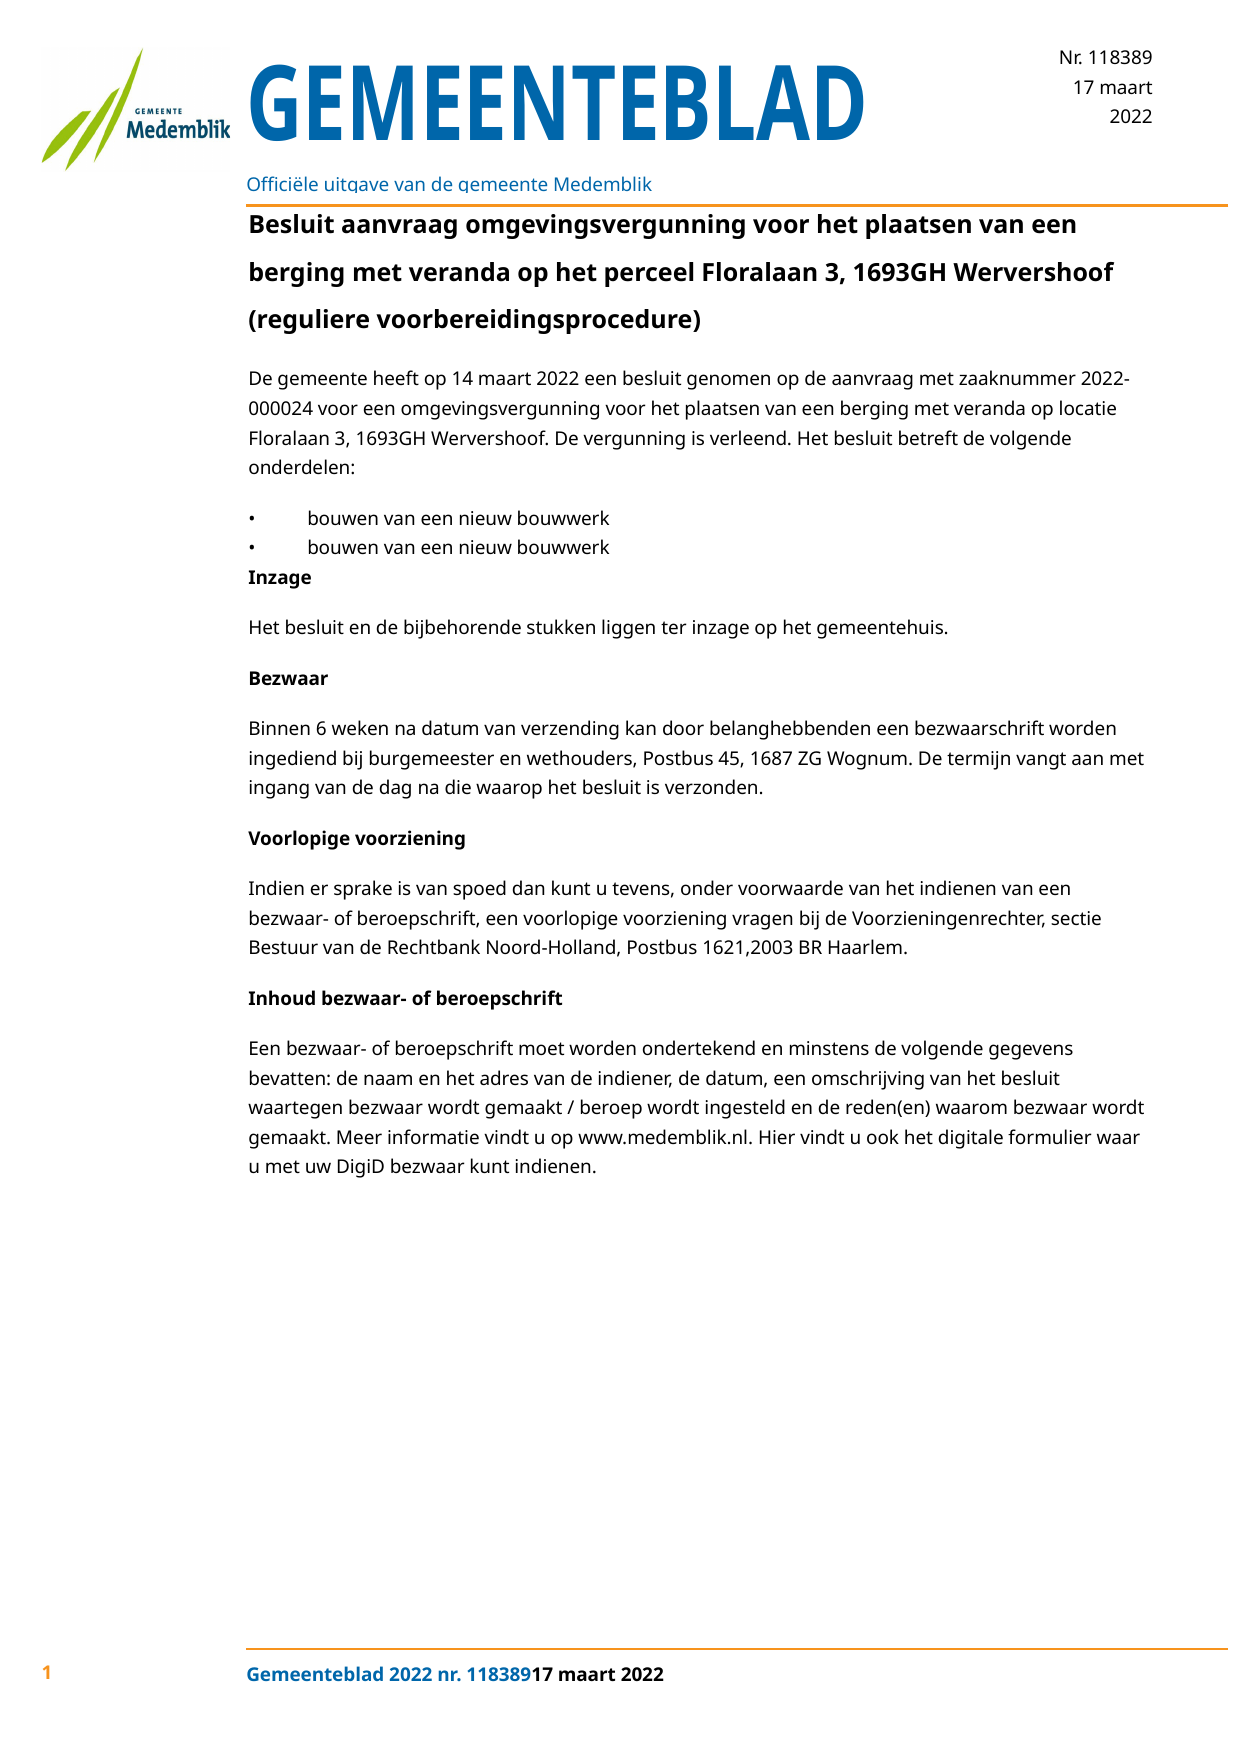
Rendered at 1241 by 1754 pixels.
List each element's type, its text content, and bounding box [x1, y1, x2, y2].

text Bezwaar [248, 665, 1152, 690]
text Het besluit en de bijbehorende stukken liggen ter inzage op het gemeentehuis. [248, 614, 1152, 640]
text Inhoud bezwaar- of beroepschrift [248, 985, 1152, 1010]
list bouwen van een nieuw bouwwerk [248, 534, 1152, 560]
text Inzage [248, 564, 1152, 589]
text Binnen 6 weken na datum van verzending kan door belanghebbenden een bezwaarschrift worden ingediend bij burgemeester en wethouders, Postbus 45, 1687 ZG Wognum. De termijn vangt aan met ingang van de dag na die waarop het besluit is verzonden. [248, 715, 1152, 800]
text Indien er sprake is van spoed dan kunt u tevens, onder voorwaarde van het indienen van een bezwaar- of beroepschrift, een voorlopige voorziening vragen bij de Voorzieningenrechter, sectie Bestuur van de Rechtbank Noord-Holland, Postbus 1621,2003 BR Haarlem. [248, 875, 1152, 960]
text Voorlopige voorziening [248, 825, 1152, 850]
text Besluit aanvraag omgevingsvergunning voor het plaatsen van een berging met veranda op het perceel Floralaan 3, 1693GH Wervershoof (reguliere voorbereidingsprocedure) [248, 207, 1152, 336]
list bouwen van een nieuw bouwwerk [248, 505, 1152, 530]
text Een bezwaar- of beroepschrift moet worden ondertekend en minstens de volgende gegevens bevatten: de naam en het adres van de indiener, de datum, een omschrijving van het besluit waartegen bezwaar wordt gemaakt / beroep wordt ingesteld en de reden(en) waarom bezwaar wordt gemaakt. Meer informatie vindt u op www.medemblik.nl. Hier vindt u ook het digitale formulier waar u met uw DigiD bezwaar kunt indienen. [248, 1035, 1152, 1179]
picture [41, 47, 231, 172]
text De gemeente heeft op 14 maart 2022 een besluit genomen op de aanvraag met zaaknummer 2022-000024 voor een omgevingsvergunning voor het plaatsen van een berging met veranda op locatie Floralaan 3, 1693GH Wervershoof. De vergunning is verleend. Het besluit betreft de volgende onderdelen: [248, 366, 1152, 480]
